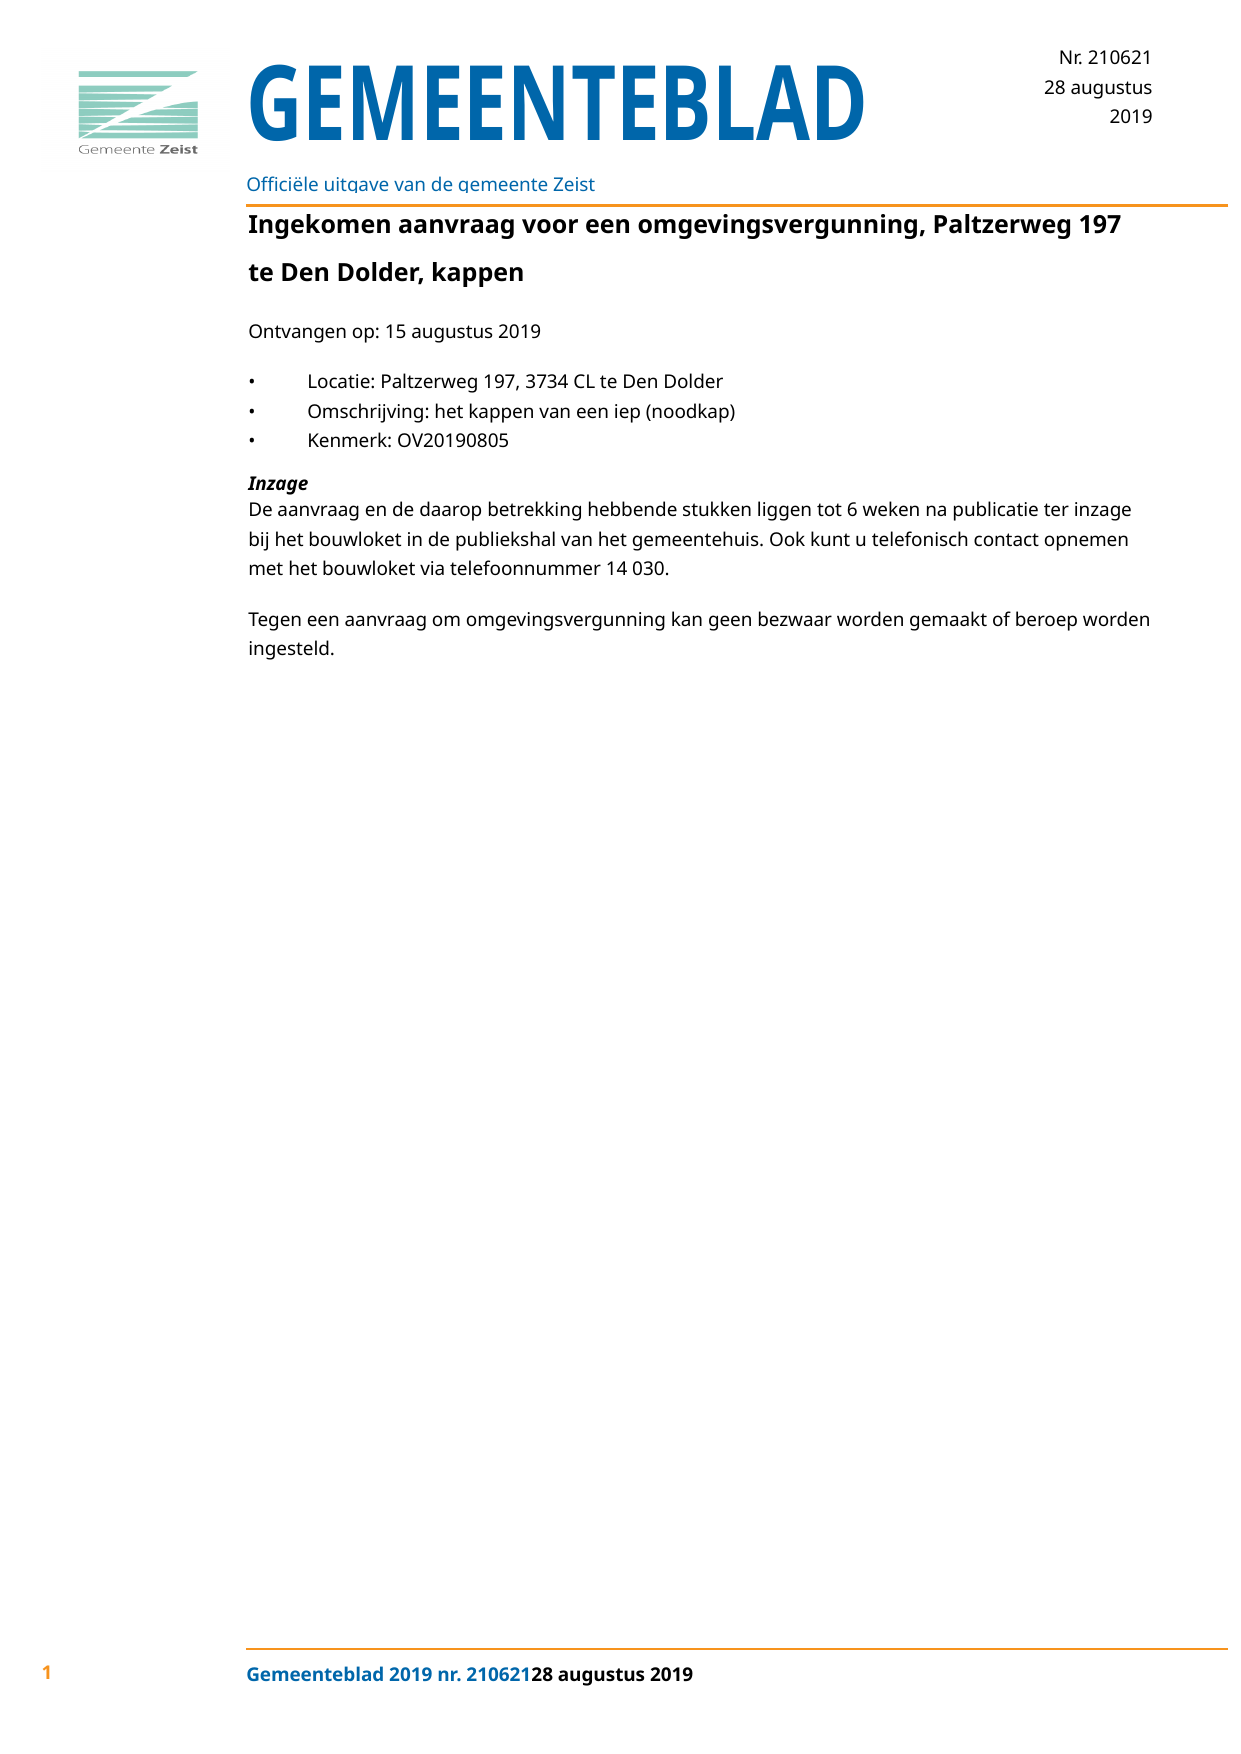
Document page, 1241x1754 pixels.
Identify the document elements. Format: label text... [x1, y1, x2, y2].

list Kenmerk: OV20190805 [248, 427, 1152, 453]
text Ontvangen op: 15 augustus 2019 [248, 318, 1152, 344]
list Locatie: Paltzerweg 197, 3734 CL te Den Dolder [248, 368, 1152, 394]
text Ingekomen aanvraag voor een omgevingsvergunning, Paltzerweg 197 te Den Dolder, kappen [248, 207, 1152, 288]
list Omschrijving: het kappen van een iep (noodkap) [248, 398, 1152, 424]
picture [41, 47, 231, 172]
text Tegen een aanvraag om omgevingsvergunning kan geen bezwaar worden gemaakt of beroep worden ingesteld. [248, 606, 1152, 661]
text De aanvraag en de daarop betrekking hebbende stukken liggen tot 6 weken na publicatie ter inzage bij het bouwloket in de publiekshal van het gemeentehuis. Ook kunt u telefonisch contact opnemen met het bouwloket via telefoonnummer 14 030. [248, 496, 1152, 581]
text Inzage [248, 471, 1152, 496]
